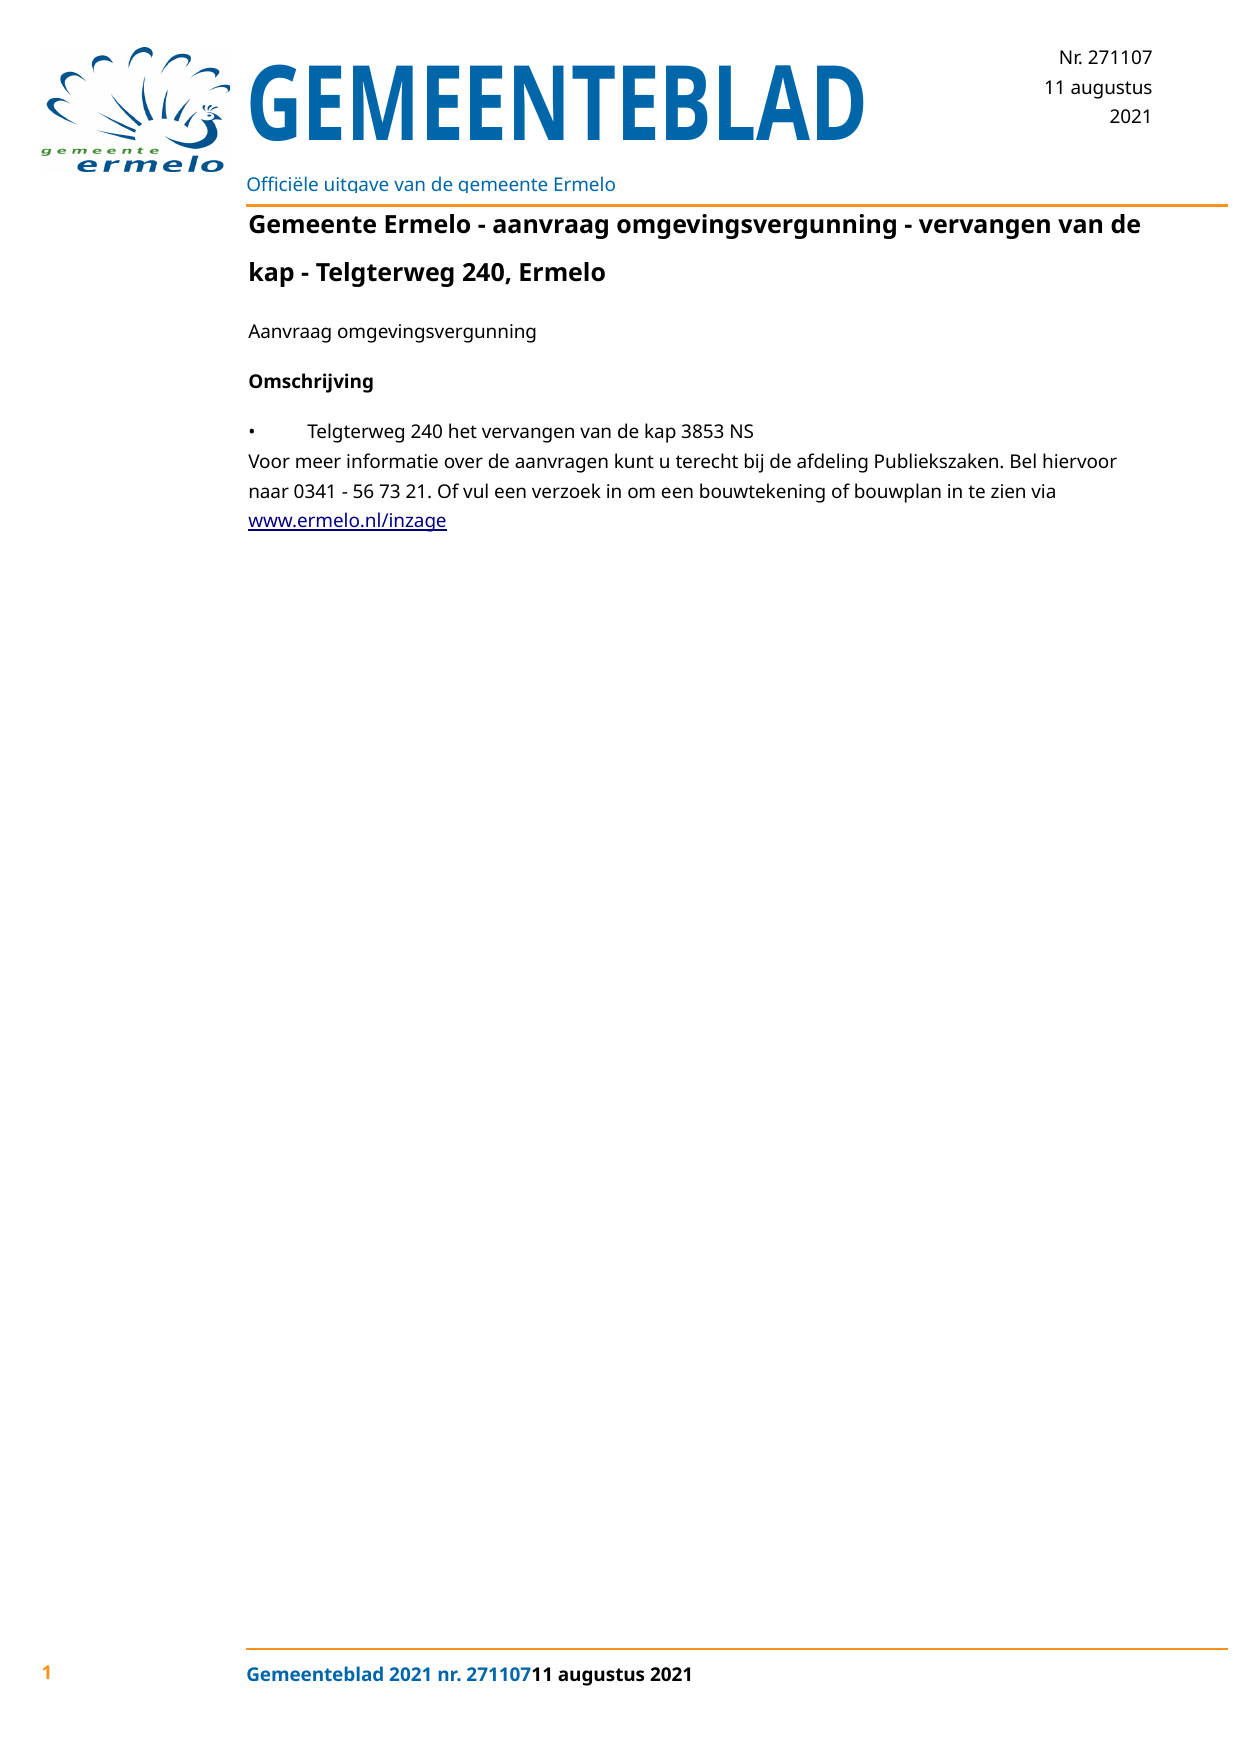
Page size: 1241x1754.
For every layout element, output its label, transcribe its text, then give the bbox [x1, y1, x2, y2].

text Voor meer informatie over de aanvragen kunt u terecht bij de afdeling Publiekszaken. Bel hiervoor naar 0341 - 56 73 21. Of vul een verzoek in om een bouwtekening of bouwplan in te zien via www.ermelo.nl/inzage [248, 448, 1152, 533]
text Gemeente Ermelo - aanvraag omgevingsvergunning - vervangen van de kap - Telgterweg 240, Ermelo [248, 207, 1152, 288]
text Aanvraag omgevingsvergunning [248, 318, 1152, 344]
text Omschrijving [248, 368, 1152, 394]
picture [41, 47, 231, 172]
list Telgterweg 240 het vervangen van de kap 3853 NS [248, 419, 1152, 444]
